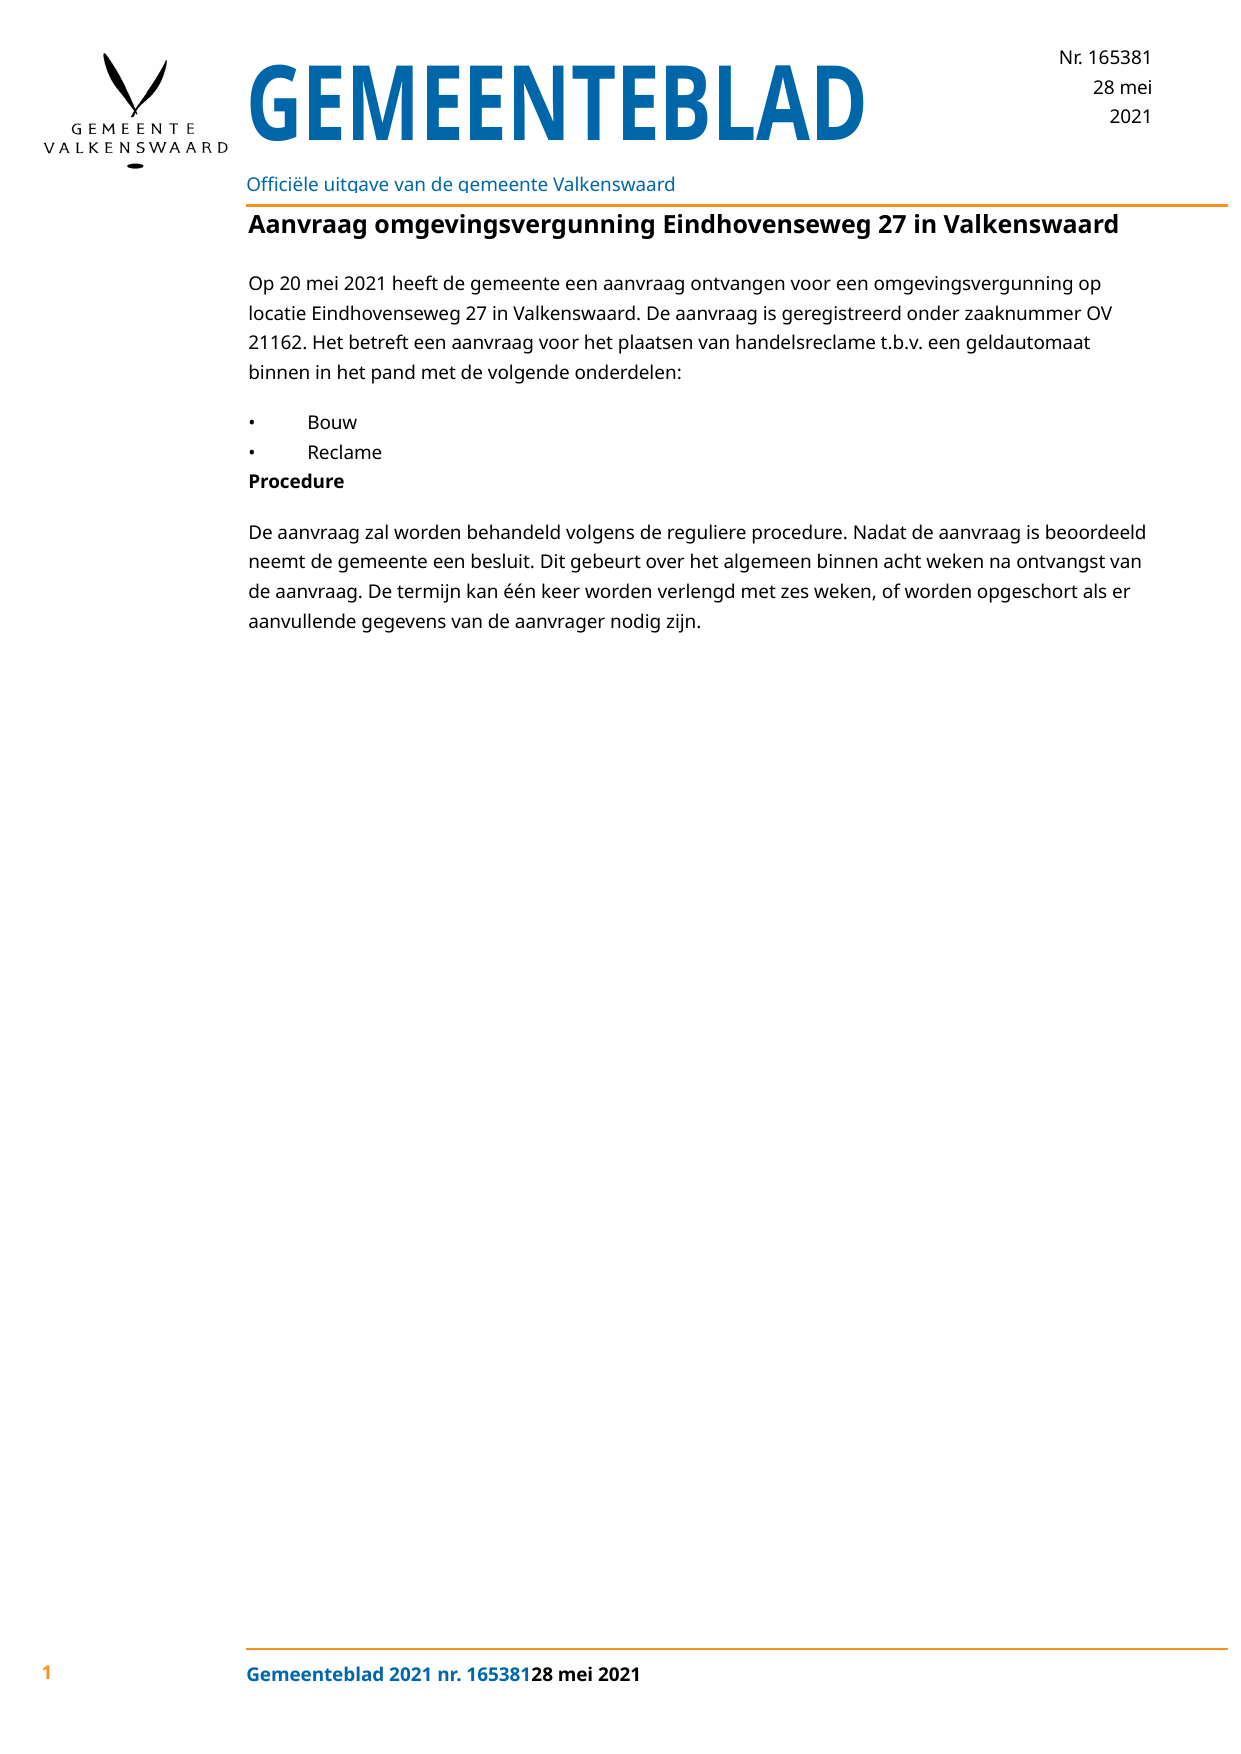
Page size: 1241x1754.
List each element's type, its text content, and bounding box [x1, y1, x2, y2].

text De aanvraag zal worden behandeld volgens de reguliere procedure. Nadat de aanvraag is beoordeeld neemt de gemeente een besluit. Dit gebeurt over het algemeen binnen acht weken na ontvangst van de aanvraag. De termijn kan één keer worden verlengd met zes weken, of worden opgeschort als er aanvullende gegevens van de aanvrager nodig zijn. [248, 519, 1152, 633]
text Op 20 mei 2021 heeft de gemeente een aanvraag ontvangen voor een omgevingsvergunning op locatie Eindhovenseweg 27 in Valkenswaard. De aanvraag is geregistreerd onder zaaknummer OV 21162. Het betreft een aanvraag voor het plaatsen van handelsreclame t.b.v. een geldautomaat binnen in het pand met de volgende onderdelen: [248, 270, 1152, 385]
list Reclame [248, 439, 1152, 465]
list Bouw [248, 409, 1152, 435]
text Aanvraag omgevingsvergunning Eindhovenseweg 27 in Valkenswaard [248, 207, 1152, 241]
picture [41, 47, 231, 172]
text Procedure [248, 469, 1152, 494]
